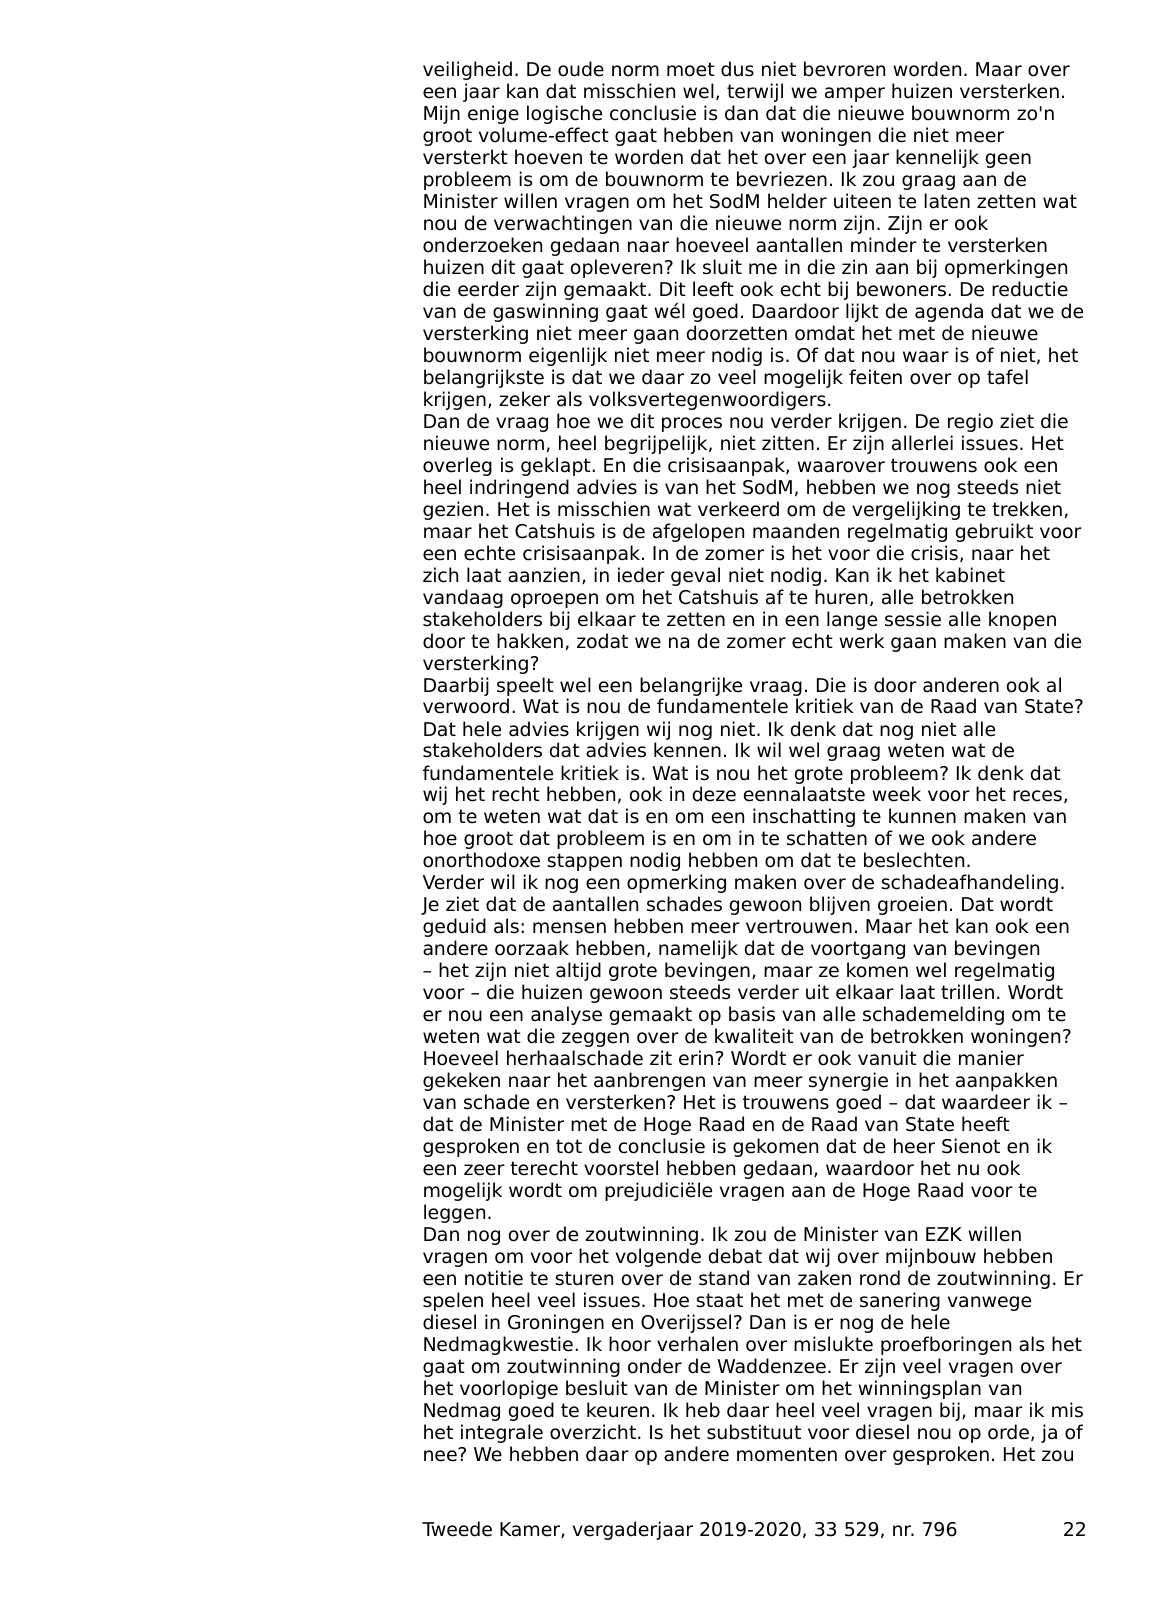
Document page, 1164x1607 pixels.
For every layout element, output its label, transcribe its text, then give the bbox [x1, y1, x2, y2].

text Dan nog over de zoutwinning. Ik zou de Minister van EZK willen vragen om voor het volgende debat dat wij over mijnbouw hebben een notitie te sturen over de stand van zaken rond de zoutwinning. Er spelen heel veel issues. Hoe staat het met de sanering vanwege diesel in Groningen en Overijssel? Dan is er nog de hele Nedmagkwestie. Ik hoor verhalen over mislukte proefboringen als het gaat om zoutwinning onder de Waddenzee. Er zijn veel vragen over het voorlopige besluit van de Minister om het winningsplan van Nedmag goed te keuren. Ik heb daar heel veel vragen bij, maar ik mis het integrale overzicht. Is het substituut voor diesel nou op orde, ja of nee? We hebben daar op andere momenten over gesproken. Het zou [422, 1224, 1087, 1466]
text veiligheid. De oude norm moet dus niet bevroren worden. Maar over een jaar kan dat misschien wel, terwijl we amper huizen versterken. Mijn enige logische conclusie is dan dat die nieuwe bouwnorm zo'n groot volume-effect gaat hebben van woningen die niet meer versterkt hoeven te worden dat het over een jaar kennelijk geen probleem is om de bouwnorm te bevriezen. Ik zou graag aan de Minister willen vragen om het SodM helder uiteen te laten zetten wat nou de verwachtingen van die nieuwe norm zijn. Zijn er ook onderzoeken gedaan naar hoeveel aantallen minder te versterken huizen dit gaat opleveren? Ik sluit me in die zin aan bij opmerkingen die eerder zijn gemaakt. Dit leeft ook echt bij bewoners. De reductie van de gaswinning gaat wél goed. Daardoor lijkt de agenda dat we de versterking niet meer gaan doorzetten omdat het met de nieuwe bouwnorm eigenlijk niet meer nodig is. Of dat nou waar is of niet, het belangrijkste is dat we daar zo veel mogelijk feiten over op tafel krijgen, zeker als volksvertegenwoordigers. [422, 59, 1087, 411]
text Verder wil ik nog een opmerking maken over de schadeafhandeling. Je ziet dat de aantallen schades gewoon blijven groeien. Dat wordt geduid als: mensen hebben meer vertrouwen. Maar het kan ook een andere oorzaak hebben, namelijk dat de voortgang van bevingen – het zijn niet altijd grote bevingen, maar ze komen wel regelmatig voor – die huizen gewoon steeds verder uit elkaar laat trillen. Wordt er nou een analyse gemaakt op basis van alle schademelding om te weten wat die zeggen over de kwaliteit van de betrokken woningen? Hoeveel herhaalschade zit erin? Wordt er ook vanuit die manier gekeken naar het aanbrengen van meer synergie in het aanpakken van schade en versterken? Het is trouwens goed – dat waardeer ik – dat de Minister met de Hoge Raad en de Raad van State heeft gesproken en tot de conclusie is gekomen dat de heer Sienot en ik een zeer terecht voorstel hebben gedaan, waardoor het nu ook mogelijk wordt om prejudiciële vragen aan de Hoge Raad voor te leggen. [422, 872, 1087, 1224]
text Daarbij speelt wel een belangrijke vraag. Die is door anderen ook al verwoord. Wat is nou de fundamentele kritiek van de Raad van State? Dat hele advies krijgen wij nog niet. Ik denk dat nog niet alle stakeholders dat advies kennen. Ik wil wel graag weten wat de fundamentele kritiek is. Wat is nou het grote probleem? Ik denk dat wij het recht hebben, ook in deze eennalaatste week voor het reces, om te weten wat dat is en om een inschatting te kunnen maken van hoe groot dat probleem is en om in te schatten of we ook andere onorthodoxe stappen nodig hebben om dat te beslechten. [422, 674, 1087, 872]
text Dan de vraag hoe we dit proces nou verder krijgen. De regio ziet die nieuwe norm, heel begrijpelijk, niet zitten. Er zijn allerlei issues. Het overleg is geklapt. En die crisisaanpak, waarover trouwens ook een heel indringend advies is van het SodM, hebben we nog steeds niet gezien. Het is misschien wat verkeerd om de vergelijking te trekken, maar het Catshuis is de afgelopen maanden regelmatig gebruikt voor een echte crisisaanpak. In de zomer is het voor die crisis, naar het zich laat aanzien, in ieder geval niet nodig. Kan ik het kabinet vandaag oproepen om het Catshuis af te huren, alle betrokken stakeholders bij elkaar te zetten en in een lange sessie alle knopen door te hakken, zodat we na de zomer echt werk gaan maken van die versterking? [422, 411, 1087, 674]
